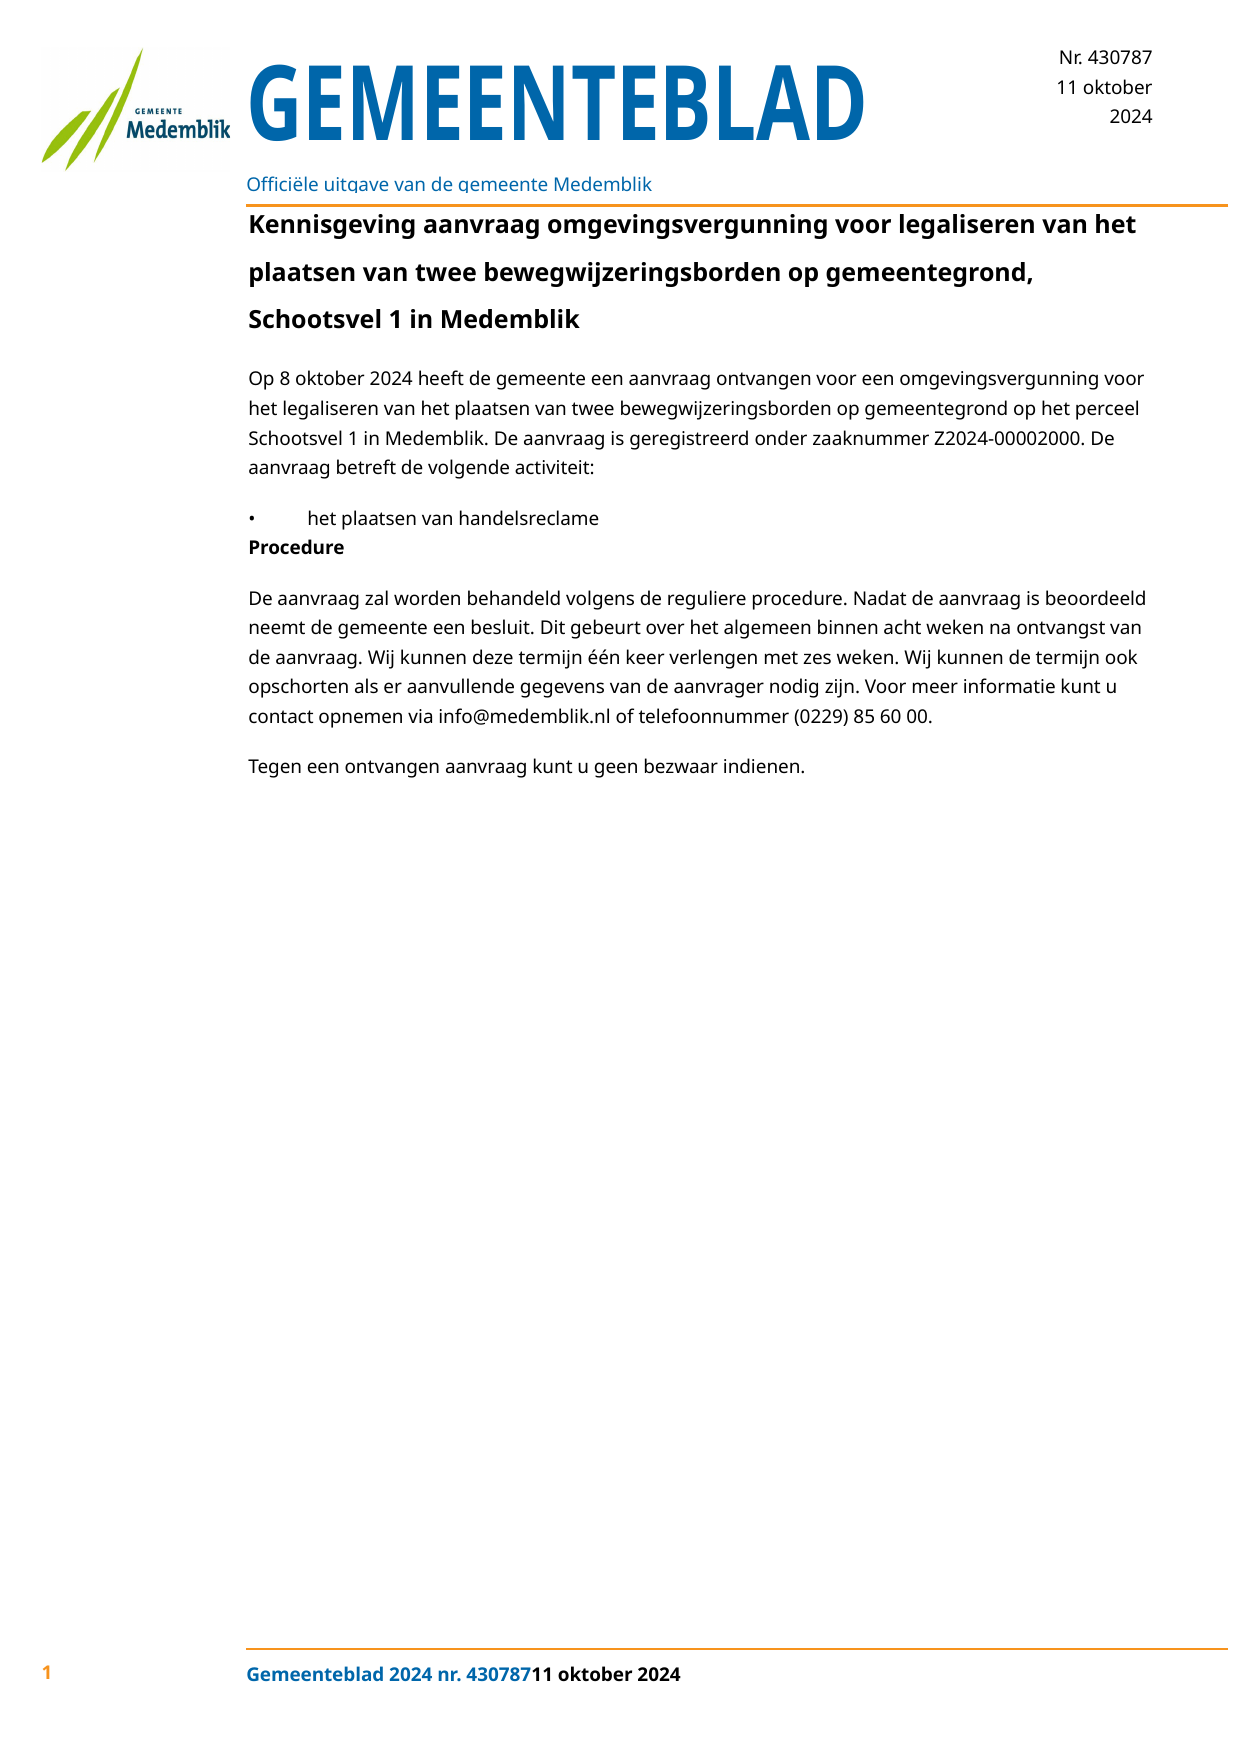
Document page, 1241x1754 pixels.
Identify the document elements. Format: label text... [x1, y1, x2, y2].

picture [41, 47, 231, 172]
text Procedure [248, 534, 1152, 560]
text Op 8 oktober 2024 heeft de gemeente een aanvraag ontvangen voor een omgevingsvergunning voor het legaliseren van het plaatsen van twee bewegwijzeringsborden op gemeentegrond op het perceel Schootsvel 1 in Medemblik. De aanvraag is geregistreerd onder zaaknummer Z2024-00002000. De aanvraag betreft de volgende activiteit: [248, 366, 1152, 480]
text De aanvraag zal worden behandeld volgens de reguliere procedure. Nadat de aanvraag is beoordeeld neemt de gemeente een besluit. Dit gebeurt over het algemeen binnen acht weken na ontvangst van de aanvraag. Wij kunnen deze termijn één keer verlengen met zes weken. Wij kunnen de termijn ook opschorten als er aanvullende gegevens van de aanvrager nodig zijn. Voor meer informatie kunt u contact opnemen via info@medemblik.nl of telefoonnummer (0229) 85 60 00. [248, 585, 1152, 729]
text Tegen een ontvangen aanvraag kunt u geen bezwaar indienen. [248, 753, 1152, 779]
list het plaatsen van handelsreclame [248, 505, 1152, 530]
text Kennisgeving aanvraag omgevingsvergunning voor legaliseren van het plaatsen van twee bewegwijzeringsborden op gemeentegrond, Schootsvel 1 in Medemblik [248, 207, 1152, 336]
